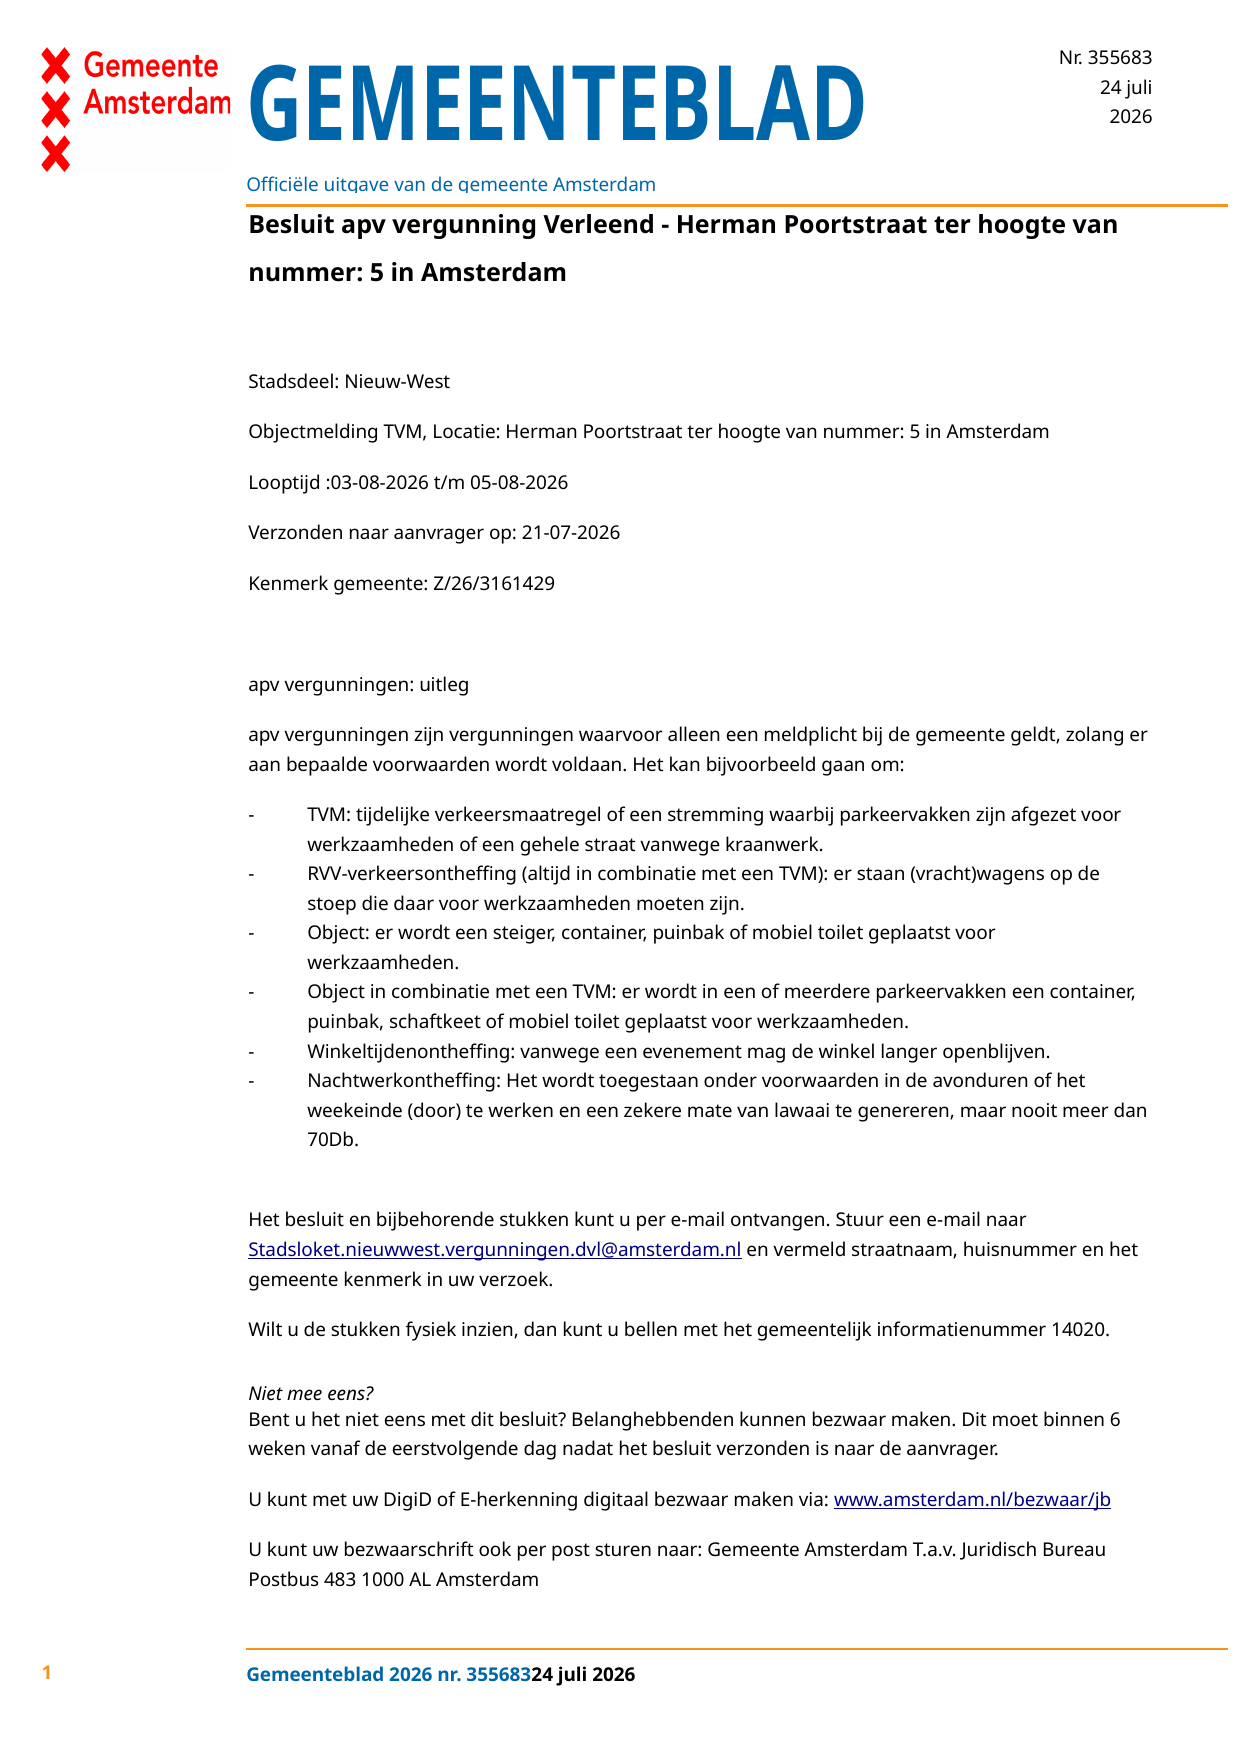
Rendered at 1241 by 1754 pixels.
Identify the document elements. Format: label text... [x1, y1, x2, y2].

list Winkeltijdenontheffing: vanwege een evenement mag de winkel langer openblijven. [248, 1038, 1152, 1064]
text Besluit apv vergunning Verleend - Herman Poortstraat ter hoogte van nummer: 5 in Amsterdam [248, 207, 1152, 288]
list TVM: tijdelijke verkeersmaatregel of een stremming waarbij parkeervakken zijn afgezet voor werkzaamheden of een gehele straat vanwege kraanwerk. [248, 801, 1152, 857]
list RVV-verkeersontheffing (altijd in combinatie met een TVM): er staan (vracht)wagens op de stoep die daar voor werkzaamheden moeten zijn. [248, 860, 1152, 916]
list Nachtwerkontheffing: Het wordt toegestaan onder voorwaarden in de avonduren of het weekeinde (door) te werken en een zekere mate van lawaai te genereren, maar nooit meer dan 70Db. [248, 1067, 1152, 1152]
text Looptijd :03-08-2026 t/m 05-08-2026 [248, 469, 1152, 495]
text Stadsdeel: Nieuw-West [248, 368, 1152, 394]
text U kunt met uw DigiD of E-herkenning digitaal bezwaar maken via: www.amsterdam.nl/bezwaar/jb [248, 1486, 1152, 1512]
text apv vergunningen: uitleg [248, 671, 1152, 697]
text Niet mee eens? [248, 1380, 1152, 1406]
text Bent u het niet eens met dit besluit? Belanghebbenden kunnen bezwaar maken. Dit moet binnen 6 weken vanaf de eerstvolgende dag nadat het besluit verzonden is naar de aanvrager. [248, 1406, 1152, 1461]
text Wilt u de stukken fysiek inzien, dan kunt u bellen met het gemeentelijk informatienummer 14020. [248, 1316, 1152, 1342]
list Object: er wordt een steiger, container, puinbak of mobiel toilet geplaatst voor werkzaamheden. [248, 919, 1152, 975]
text U kunt uw bezwaarschrift ook per post sturen naar: Gemeente Amsterdam T.a.v. Juridisch Bureau Postbus 483 1000 AL Amsterdam [248, 1536, 1152, 1592]
text Het besluit en bijbehorende stukken kunt u per e-mail ontvangen. Stuur een e-mail naar Stadsloket.nieuwwest.vergunningen.dvl@amsterdam.nl en vermeld straatnaam, huisnummer en het gemeente kenmerk in uw verzoek. [248, 1207, 1152, 1292]
text Kenmerk gemeente: Z/26/3161429 [248, 570, 1152, 596]
list Object in combinatie met een TVM: er wordt in een of meerdere parkeervakken een container, puinbak, schaftkeet of mobiel toilet geplaatst voor werkzaamheden. [248, 979, 1152, 1034]
text Objectmelding TVM, Locatie: Herman Poortstraat ter hoogte van nummer: 5 in Amsterdam [248, 419, 1152, 444]
picture [41, 47, 231, 172]
text Verzonden naar aanvrager op: 21-07-2026 [248, 519, 1152, 545]
text apv vergunningen zijn vergunningen waarvoor alleen een meldplicht bij de gemeente geldt, zolang er aan bepaalde voorwaarden wordt voldaan. Het kan bijvoorbeeld gaan om: [248, 721, 1152, 777]
